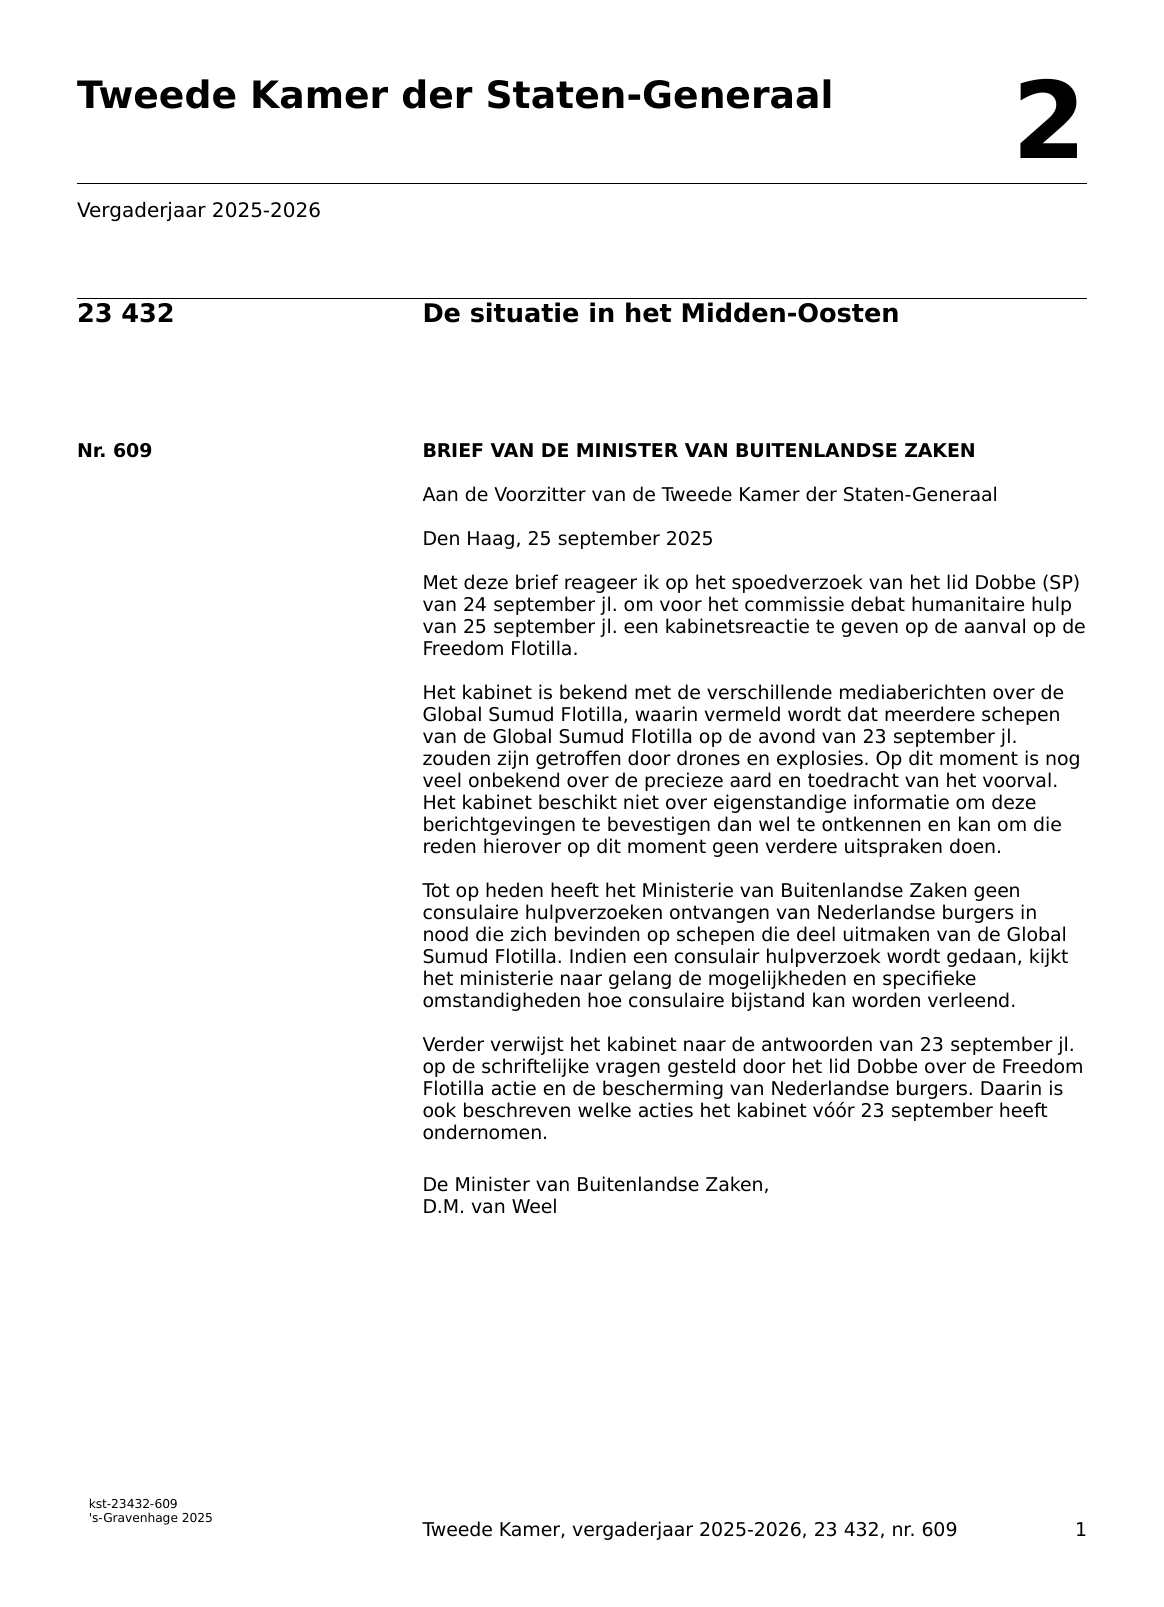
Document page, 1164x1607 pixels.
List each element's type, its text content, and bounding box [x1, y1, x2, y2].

subtitle Nr. 609 BRIEF VAN DE MINISTER VAN BUITENLANDSE ZAKEN [77, 440, 1087, 462]
text Met deze brief reageer ik op het spoedverzoek van het lid Dobbe (SP) van 24 september jl. om voor het commissie debat humanitaire hulp van 25 september jl. een kabinetsreactie te geven op de aanval op de Freedom Flotilla. [422, 572, 1087, 660]
table_cell Vergaderjaar 2025-2026 [77, 184, 1087, 298]
text Tot op heden heeft het Ministerie van Buitenlandse Zaken geen consulaire hulpverzoeken ontvangen van Nederlandse burgers in nood die zich bevinden op schepen die deel uitmaken van de Global Sumud Flotilla. Indien een consulair hulpverzoek wordt gedaan, kijkt het ministerie naar gelang de mogelijkheden en specifieke omstandigheden hoe consulaire bijstand kan worden verleend. [422, 880, 1087, 1012]
text Het kabinet is bekend met de verschillende mediaberichten over de Global Sumud Flotilla, waarin vermeld wordt dat meerdere schepen van de Global Sumud Flotilla op de avond van 23 september jl. zouden zijn getroffen door drones en explosies. Op dit moment is nog veel onbekend over de precieze aard en toedracht van het voorval. Het kabinet beschikt niet over eigenstandige informatie om deze berichtgevingen te bevestigen dan wel te ontkennen en kan om die reden hierover op dit moment geen verdere uitspraken doen. [422, 682, 1087, 858]
text 's-Gravenhage 2025 [88, 1511, 323, 1525]
table_header Tweede Kamer der Staten-Generaal [77, 59, 886, 183]
text De Minister van Buitenlandse Zaken, D.M. van Weel [422, 1174, 1087, 1218]
subtitle 23 432 De situatie in het Midden-Oosten [77, 299, 1087, 329]
text Aan de Voorzitter van de Tweede Kamer der Staten-Generaal [422, 484, 1087, 506]
text kst-23432-609 [88, 1497, 323, 1511]
table_header 2 [886, 59, 1087, 183]
text Verder verwijst het kabinet naar de antwoorden van 23 september jl. op de schriftelijke vragen gesteld door het lid Dobbe over de Freedom Flotilla actie en de bescherming van Nederlandse burgers. Daarin is ook beschreven welke acties het kabinet vóór 23 september heeft ondernomen. [422, 1034, 1087, 1144]
text Den Haag, 25 september 2025 [422, 528, 1087, 550]
